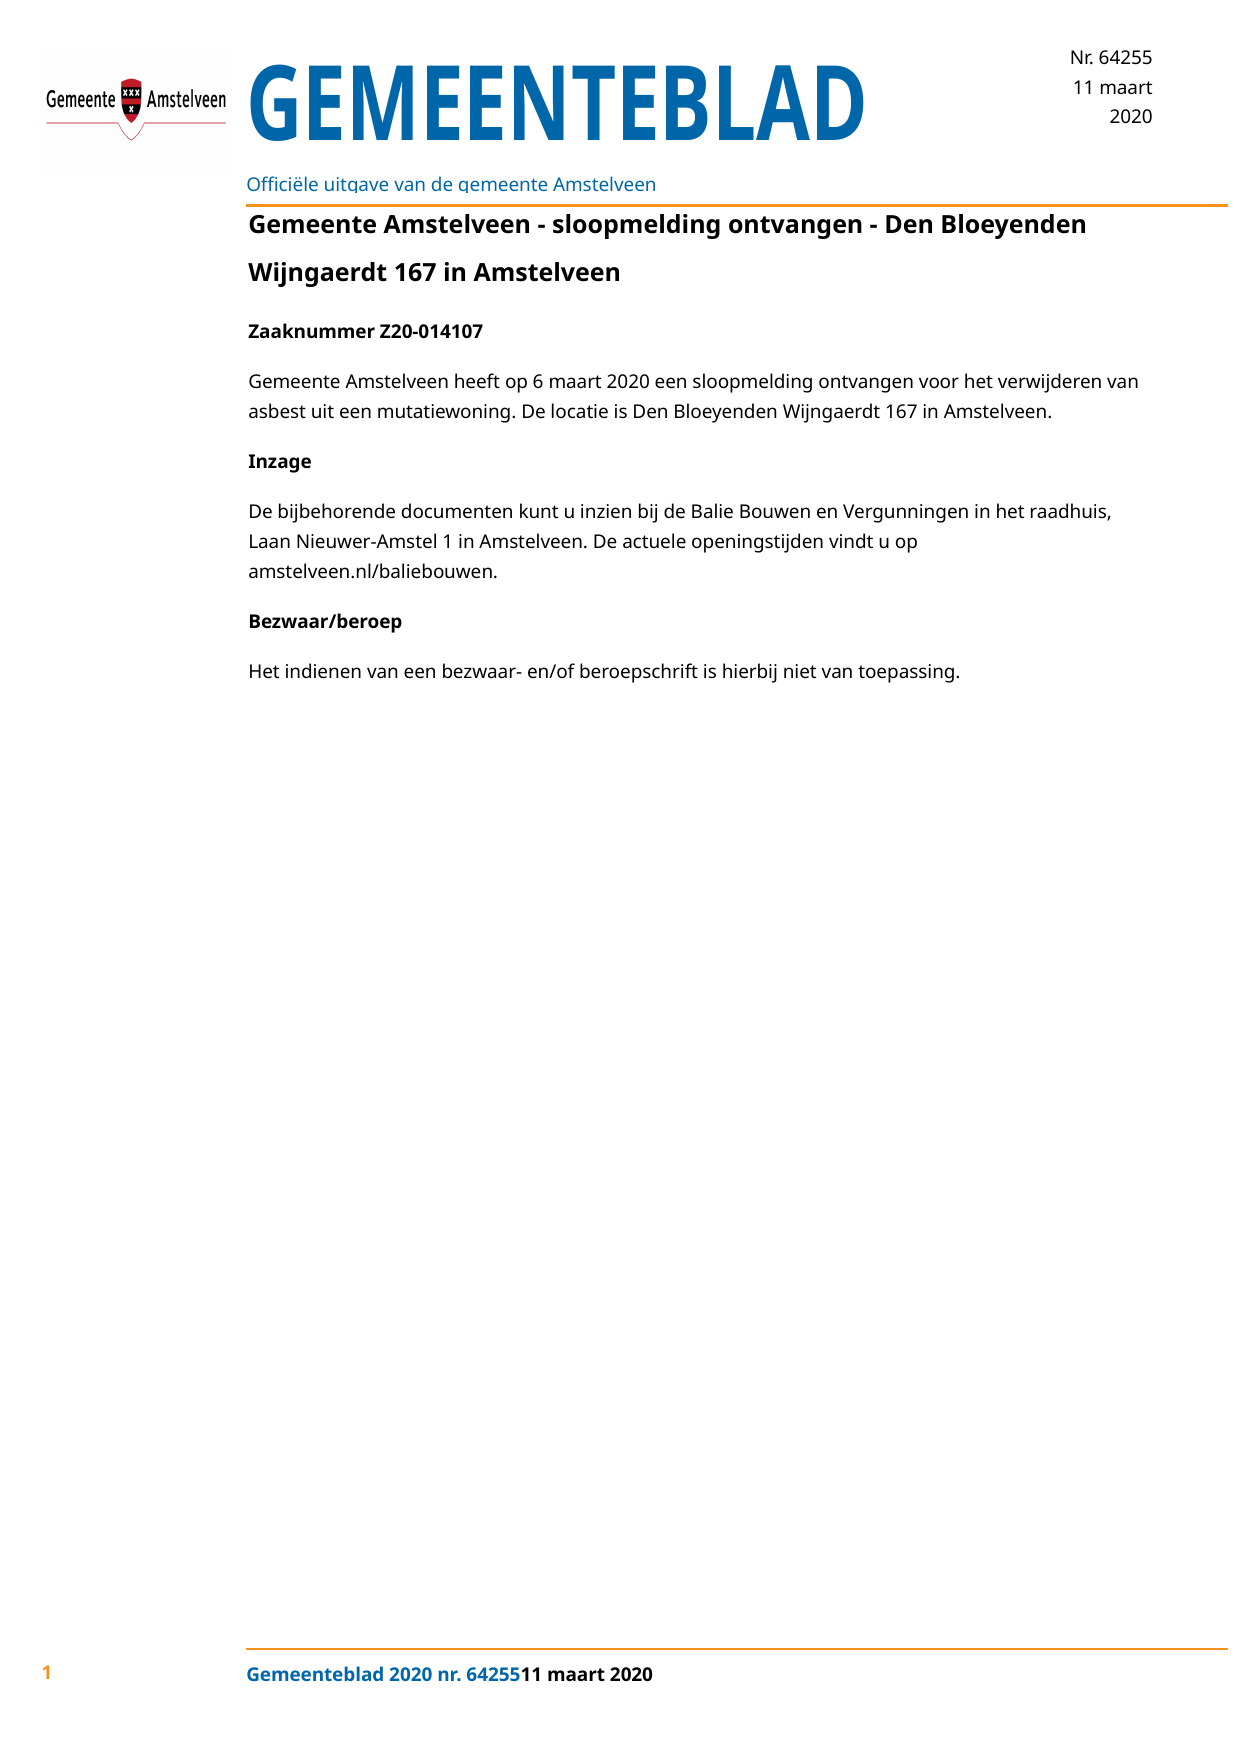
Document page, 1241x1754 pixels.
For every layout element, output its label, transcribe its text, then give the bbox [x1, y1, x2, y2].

text Gemeente Amstelveen heeft op 6 maart 2020 een sloopmelding ontvangen voor het verwijderen van asbest uit een mutatiewoning. De locatie is Den Bloeyenden Wijngaerdt 167 in Amstelveen. [248, 368, 1152, 424]
picture [41, 47, 231, 172]
text Gemeente Amstelveen - sloopmelding ontvangen - Den Bloeyenden Wijngaerdt 167 in Amstelveen [248, 207, 1152, 288]
text Inzage [248, 448, 1152, 474]
text De bijbehorende documenten kunt u inzien bij de Balie Bouwen en Vergunningen in het raadhuis, Laan Nieuwer-Amstel 1 in Amstelveen. De actuele openingstijden vindt u op amstelveen.nl/baliebouwen. [248, 499, 1152, 584]
text Bezwaar/beroep [248, 608, 1152, 634]
text Zaaknummer Z20-014107 [248, 318, 1152, 344]
text Het indienen van een bezwaar- en/of beroepschrift is hierbij niet van toepassing. [248, 659, 1152, 684]
